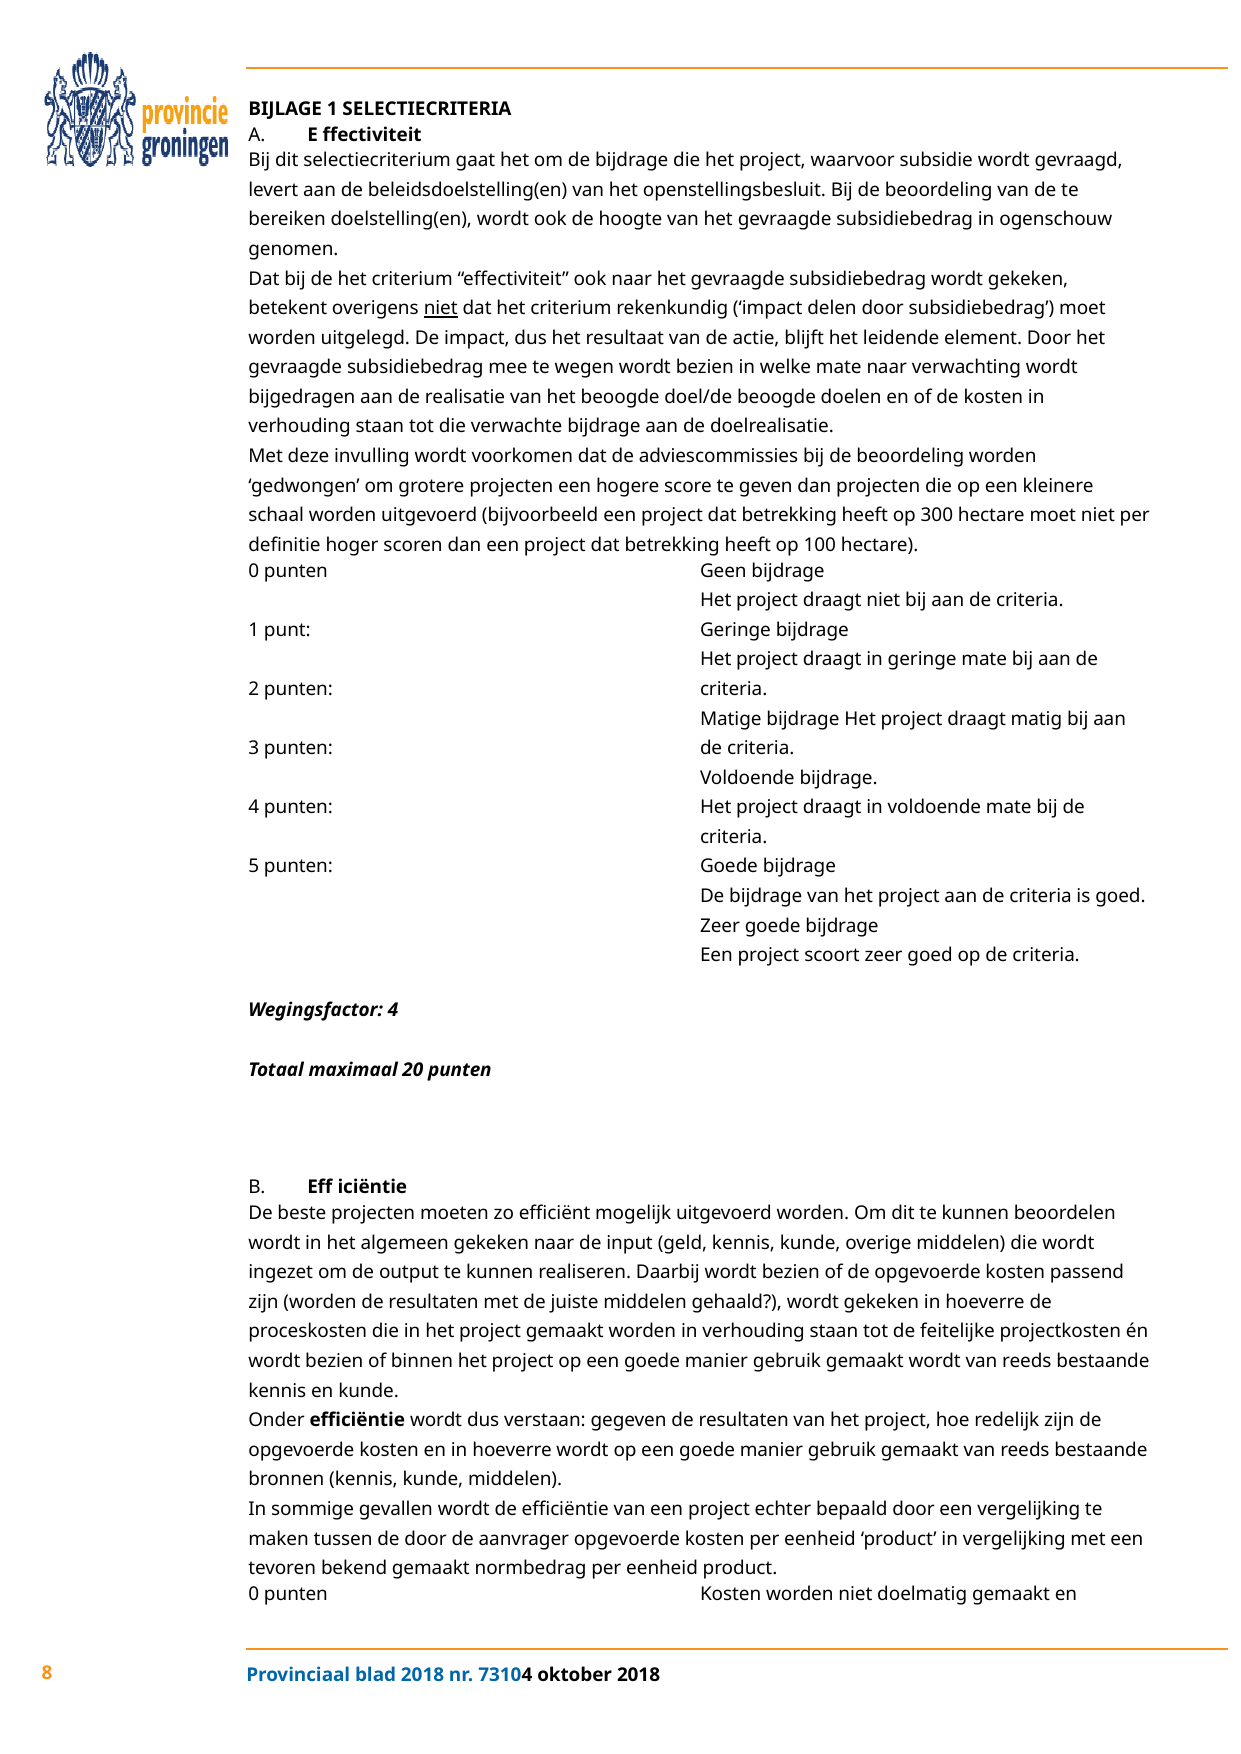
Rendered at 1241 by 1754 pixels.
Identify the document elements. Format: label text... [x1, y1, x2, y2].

picture [41, 47, 231, 172]
table_cell 0 punten 1 punt: 2 punten: 3 punten: 4 punten: 5 punten: [248, 557, 700, 997]
table_cell Kosten worden niet doelmatig gemaakt en [700, 1580, 1152, 1606]
table_cell 0 punten [248, 1580, 700, 1606]
table_header E ffectiviteit [248, 121, 1152, 146]
table_header Eff iciëntie [248, 1174, 1152, 1199]
table_cell Geen bijdrage Het project draagt niet bij aan de criteria. Geringe bijdrage Het project draagt in geringe mate bij aan de criteria. Matige bijdrage Het project draagt matig bij aan de criteria. Voldoende bijdrage. Het project draagt in voldoende mate bij de criteria. Goede bijdrage De bijdrage van het project aan de criteria is goed. Zeer goede bijdrage Een project scoort zeer goed op de criteria. [700, 557, 1152, 997]
table_cell Bij dit selectiecriterium gaat het om de bijdrage die het project, waarvoor subsidie wordt gevraagd, levert aan de beleidsdoelstelling(en) van het openstellingsbesluit. Bij de beoordeling van de te bereiken doelstelling(en), wordt ook de hoogte van het gevraagde subsidiebedrag in ogenschouw genomen. Dat bij de het criterium “effectiviteit” ook naar het gevraagde subsidiebedrag wordt gekeken, betekent overigens niet dat het criterium rekenkundig (‘impact delen door subsidiebedrag’) moet worden uitgelegd. De impact, dus het resultaat van de actie, blijft het leidende element. Door het gevraagde subsidiebedrag mee te wegen wordt bezien in welke mate naar verwachting wordt bijgedragen aan de realisatie van het beoogde doel/de beoogde doelen en of de kosten in verhouding staan tot die verwachte bijdrage aan de doelrealisatie. Met deze invulling wordt voorkomen dat de adviescommissies bij de beoordeling worden ‘gedwongen’ om grotere projecten een hogere score te geven dan projecten die op een kleinere schaal worden uitgevoerd (bijvoorbeeld een project dat betrekking heeft op 300 hectare moet niet per definitie hoger scoren dan een project dat betrekking heeft op 100 hectare). [248, 146, 1152, 557]
table_cell Wegingsfactor: 4 Totaal maximaal 20 punten [248, 997, 1152, 1141]
table_cell De beste projecten moeten zo efficiënt mogelijk uitgevoerd worden. Om dit te kunnen beoordelen wordt in het algemeen gekeken naar de input (geld, kennis, kunde, overige middelen) die wordt ingezet om de output te kunnen realiseren. Daarbij wordt bezien of de opgevoerde kosten passend zijn (worden de resultaten met de juiste middelen gehaald?), wordt gekeken in hoeverre de proceskosten die in het project gemaakt worden in verhouding staan tot de feitelijke projectkosten én wordt bezien of binnen het project op een goede manier gebruik gemaakt wordt van reeds bestaande kennis en kunde. Onder efficiëntie wordt dus verstaan: gegeven de resultaten van het project, hoe redelijk zijn de opgevoerde kosten en in hoeverre wordt op een goede manier gebruik gemaakt van reeds bestaande bronnen (kennis, kunde, middelen). In sommige gevallen wordt de efficiëntie van een project echter bepaald door een vergelijking te maken tussen de door de aanvrager opgevoerde kosten per eenheid ‘product’ in vergelijking met een tevoren bekend gemaakt normbedrag per eenheid product. [248, 1199, 1152, 1580]
text BIJLAGE 1 SELECTIECRITERIA [248, 95, 1152, 121]
